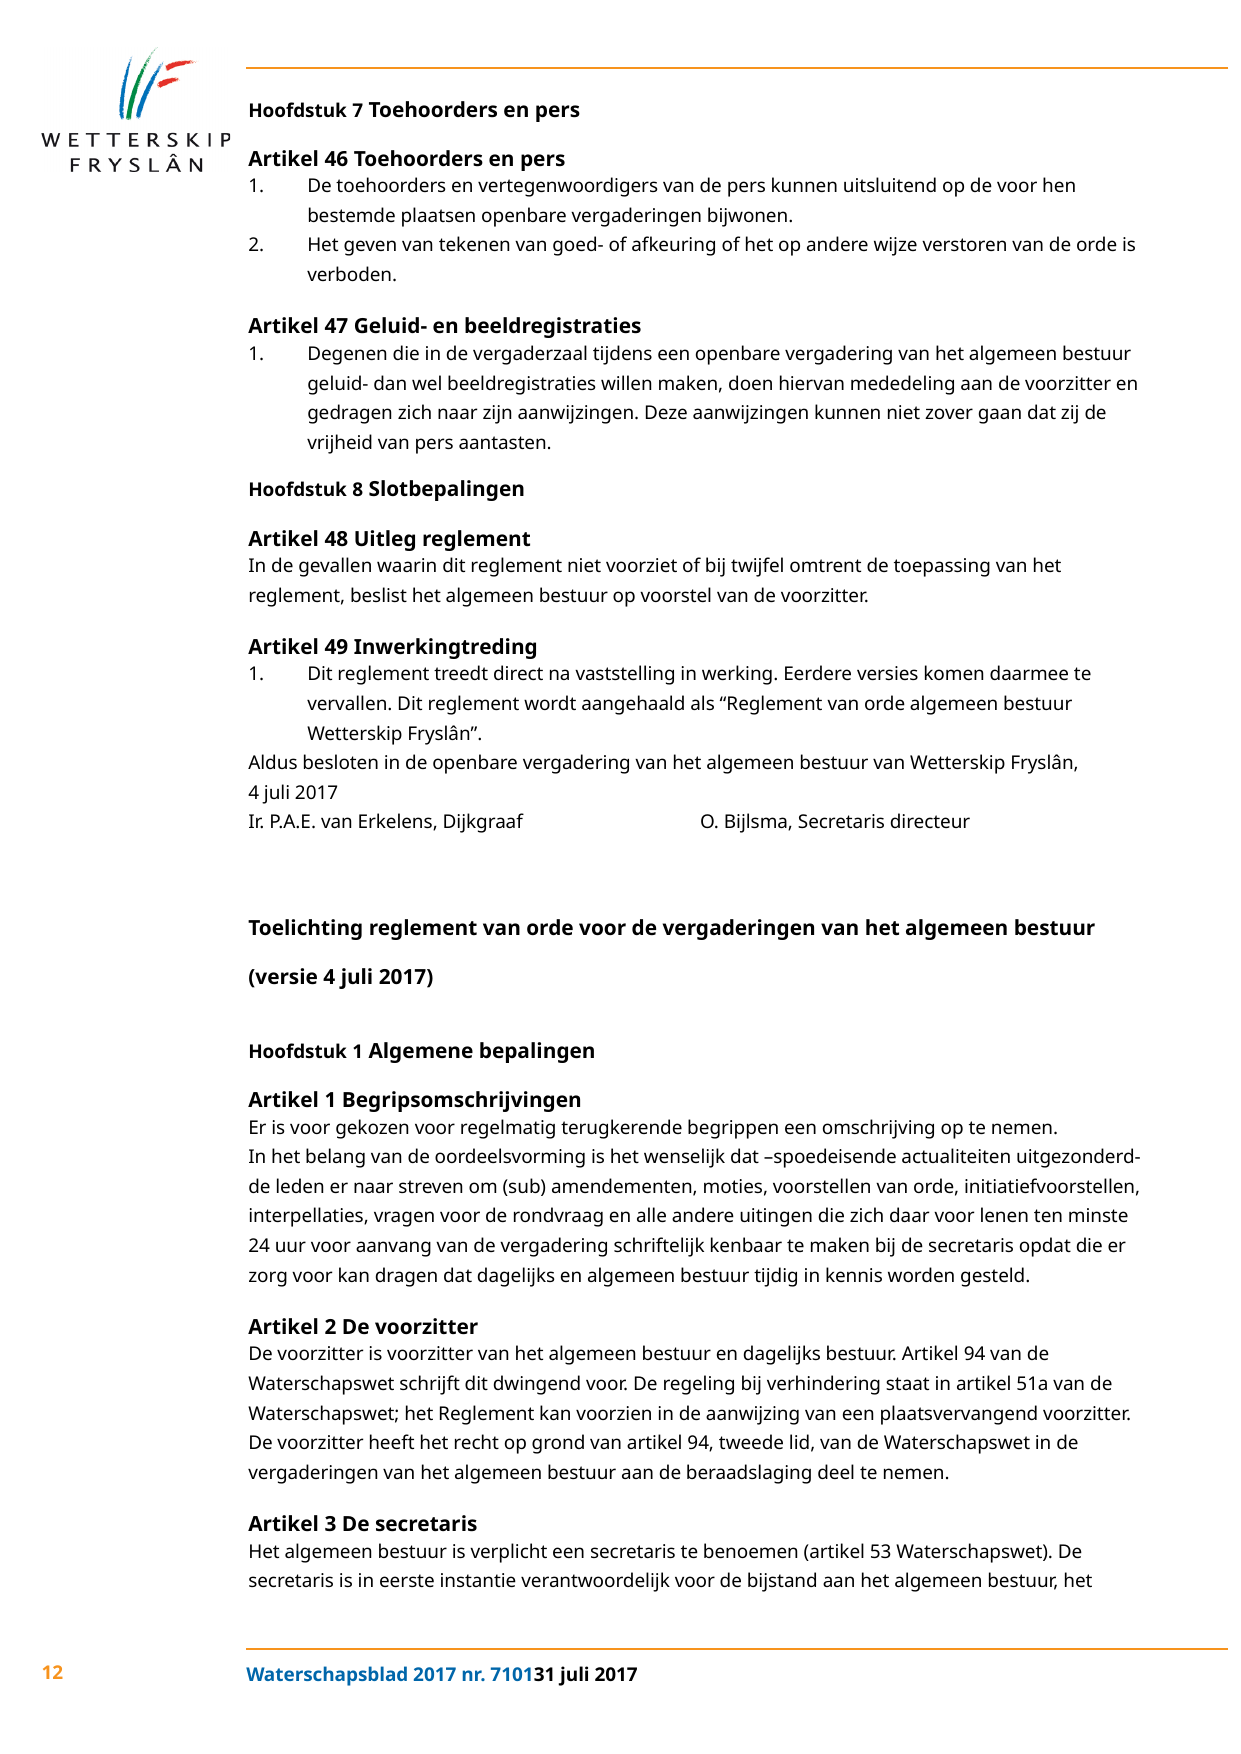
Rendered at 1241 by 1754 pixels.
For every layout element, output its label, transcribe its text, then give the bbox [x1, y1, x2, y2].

list Het geven van tekenen van goed- of afkeuring of het op andere wijze verstoren van de orde is verboden. [248, 232, 1152, 287]
text Artikel 47 Geluid- en beeldregistraties [248, 312, 1152, 340]
text (versie 4 juli 2017) [248, 962, 1152, 991]
text Artikel 2 De voorzitter [248, 1312, 1152, 1341]
text Aldus besloten in de openbare vergadering van het algemeen bestuur van Wetterskip Fryslân, [248, 749, 1152, 775]
text Er is voor gekozen voor regelmatig terugkerende begrippen een omschrijving op te nemen. [248, 1114, 1152, 1139]
text Artikel 46 Toehoorders en pers [248, 144, 1152, 172]
list Degenen die in de vergaderzaal tijdens een openbare vergadering van het algemeen bestuur geluid- dan wel beeldregistraties willen maken, doen hiervan mededeling aan de voorzitter en gedragen zich naar zijn aanwijzingen. Deze aanwijzingen kunnen niet zover gaan dat zij de vrijheid van pers aantasten. [248, 340, 1152, 454]
picture [41, 47, 231, 172]
list Dit reglement treedt direct na vaststelling in werking. Eerdere versies komen daarmee te vervallen. Dit reglement wordt aangehaald als “Reglement van orde algemeen bestuur Wetterskip Fryslân”. [248, 661, 1152, 746]
text Het algemeen bestuur is verplicht een secretaris te benoemen (artikel 53 Waterschapswet). De secretaris is in eerste instantie verantwoordelijk voor de bijstand aan het algemeen bestuur, het [248, 1538, 1152, 1593]
table_header Ir. P.A.E. van Erkelens, Dijkgraaf [248, 809, 700, 834]
text 4 juli 2017 [248, 779, 1152, 805]
table_header O. Bijlsma, Secretaris directeur [700, 809, 1152, 834]
text De voorzitter is voorzitter van het algemeen bestuur en dagelijks bestuur. Artikel 94 van de Waterschapswet schrijft dit dwingend voor. De regeling bij verhindering staat in artikel 51a van de Waterschapswet; het Reglement kan voorzien in de aanwijzing van een plaatsvervangend voorzitter. De voorzitter heeft het recht op grond van artikel 94, tweede lid, van de Waterschapswet in de vergaderingen van het algemeen bestuur aan de beraadslaging deel te nemen. [248, 1341, 1152, 1485]
text Hoofdstuk 7 Toehoorders en pers [248, 95, 1152, 123]
text Artikel 1 Begripsomschrijvingen [248, 1085, 1152, 1114]
text Hoofdstuk 1 Algemene bepalingen [248, 1036, 1152, 1064]
text Artikel 49 Inwerkingtreding [248, 632, 1152, 661]
list De toehoorders en vertegenwoordigers van de pers kunnen uitsluitend op de voor hen bestemde plaatsen openbare vergaderingen bijwonen. [248, 172, 1152, 228]
text Toelichting reglement van orde voor de vergaderingen van het algemeen bestuur [248, 913, 1152, 941]
text Artikel 3 De secretaris [248, 1509, 1152, 1538]
text In het belang van de oordeelsvorming is het wenselijk dat –spoedeisende actualiteiten uitgezonderd-de leden er naar streven om (sub) amendementen, moties, voorstellen van orde, initiatiefvoorstellen, interpellaties, vragen voor de rondvraag en alle andere uitingen die zich daar voor lenen ten minste 24 uur voor aanvang van de vergadering schriftelijk kenbaar te maken bij de secretaris opdat die er zorg voor kan dragen dat dagelijks en algemeen bestuur tijdig in kennis worden gesteld. [248, 1143, 1152, 1287]
text Artikel 48 Uitleg reglement [248, 524, 1152, 552]
text In de gevallen waarin dit reglement niet voorziet of bij twijfel omtrent de toepassing van het reglement, beslist het algemeen bestuur op voorstel van de voorzitter. [248, 552, 1152, 607]
text Hoofdstuk 8 Slotbepalingen [248, 474, 1152, 503]
